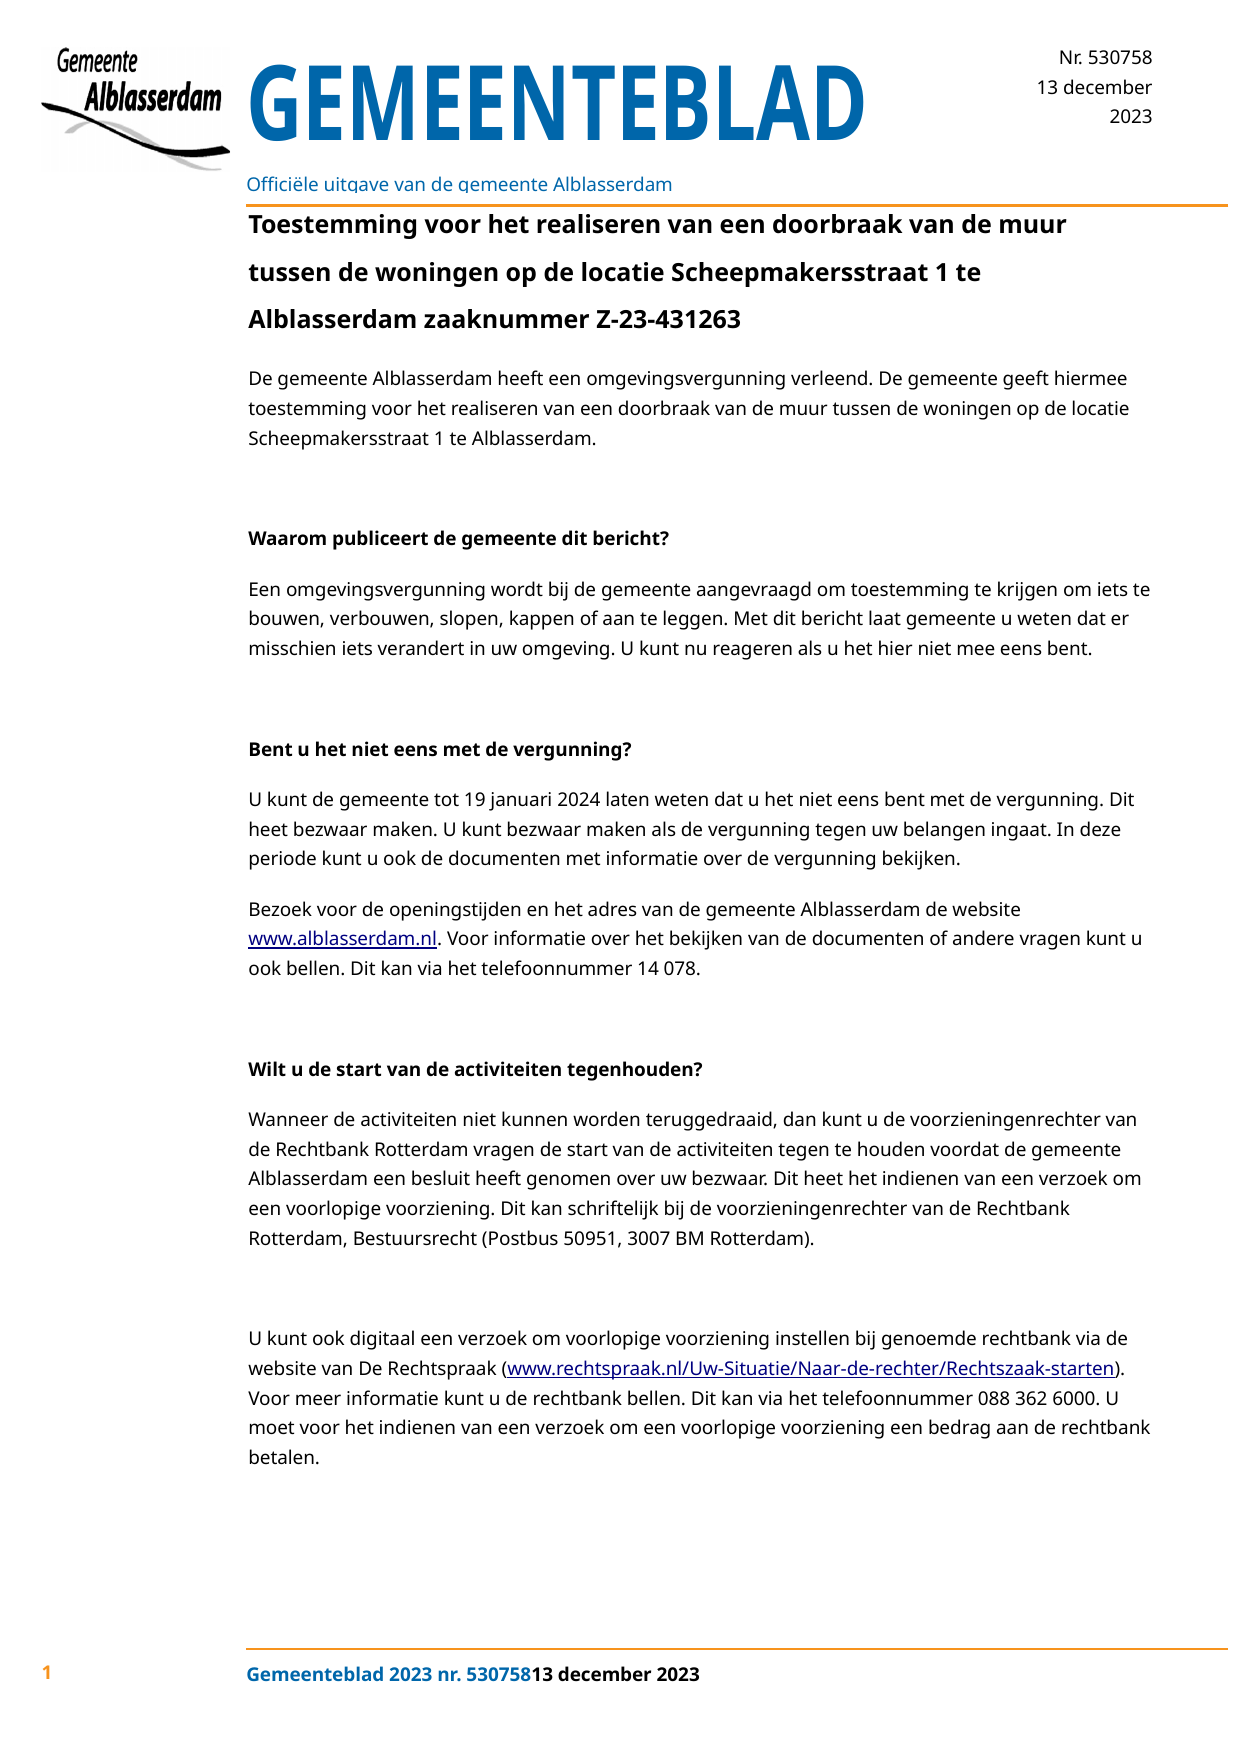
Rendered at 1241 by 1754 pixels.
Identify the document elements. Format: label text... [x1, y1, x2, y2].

text U kunt de gemeente tot 19 januari 2024 laten weten dat u het niet eens bent met de vergunning. Dit heet bezwaar maken. U kunt bezwaar maken als de vergunning tegen uw belangen ingaat. In deze periode kunt u ook de documenten met informatie over de vergunning bekijken. [248, 786, 1152, 871]
text De gemeente Alblasserdam heeft een omgevingsvergunning verleend. De gemeente geeft hiermee toestemming voor het realiseren van een doorbraak van de muur tussen de woningen op de locatie Scheepmakersstraat 1 te Alblasserdam. [248, 366, 1152, 450]
text Wilt u de start van de activiteiten tegenhouden? [248, 1056, 1152, 1082]
text Wanneer de activiteiten niet kunnen worden teruggedraaid, dan kunt u de voorzieningenrechter van de Rechtbank Rotterdam vragen de start van de activiteiten tegen te houden voordat de gemeente Alblasserdam een besluit heeft genomen over uw bezwaar. Dit heet het indienen van een verzoek om een voorlopige voorziening. Dit kan schriftelijk bij de voorzieningenrechter van de Rechtbank Rotterdam, Bestuursrecht (Postbus 50951, 3007 BM Rotterdam). [248, 1106, 1152, 1250]
picture [41, 47, 231, 172]
text Toestemming voor het realiseren van een doorbraak van de muur tussen de woningen op de locatie Scheepmakersstraat 1 te Alblasserdam zaaknummer Z-23-431263 [248, 207, 1152, 336]
text Bezoek voor de openingstijden en het adres van de gemeente Alblasserdam de website www.alblasserdam.nl. Voor informatie over het bekijken van de documenten of andere vragen kunt u ook bellen. Dit kan via het telefoonnummer 14 078. [248, 896, 1152, 981]
text U kunt ook digitaal een verzoek om voorlopige voorziening instellen bij genoemde rechtbank via de website van De Rechtspraak (www.rechtspraak.nl/Uw-Situatie/Naar-de-rechter/Rechtszaak-starten). Voor meer informatie kunt u de rechtbank bellen. Dit kan via het telefoonnummer 088 362 6000. U moet voor het indienen van een verzoek om een voorlopige voorziening een bedrag aan de rechtbank betalen. [248, 1326, 1152, 1469]
text Bent u het niet eens met de vergunning? [248, 736, 1152, 762]
text Waarom publiceert de gemeente dit bericht? [248, 526, 1152, 551]
text Een omgevingsvergunning wordt bij de gemeente aangevraagd om toestemming te krijgen om iets te bouwen, verbouwen, slopen, kappen of aan te leggen. Met dit bericht laat gemeente u weten dat er misschien iets verandert in uw omgeving. U kunt nu reageren als u het hier niet mee eens bent. [248, 576, 1152, 661]
